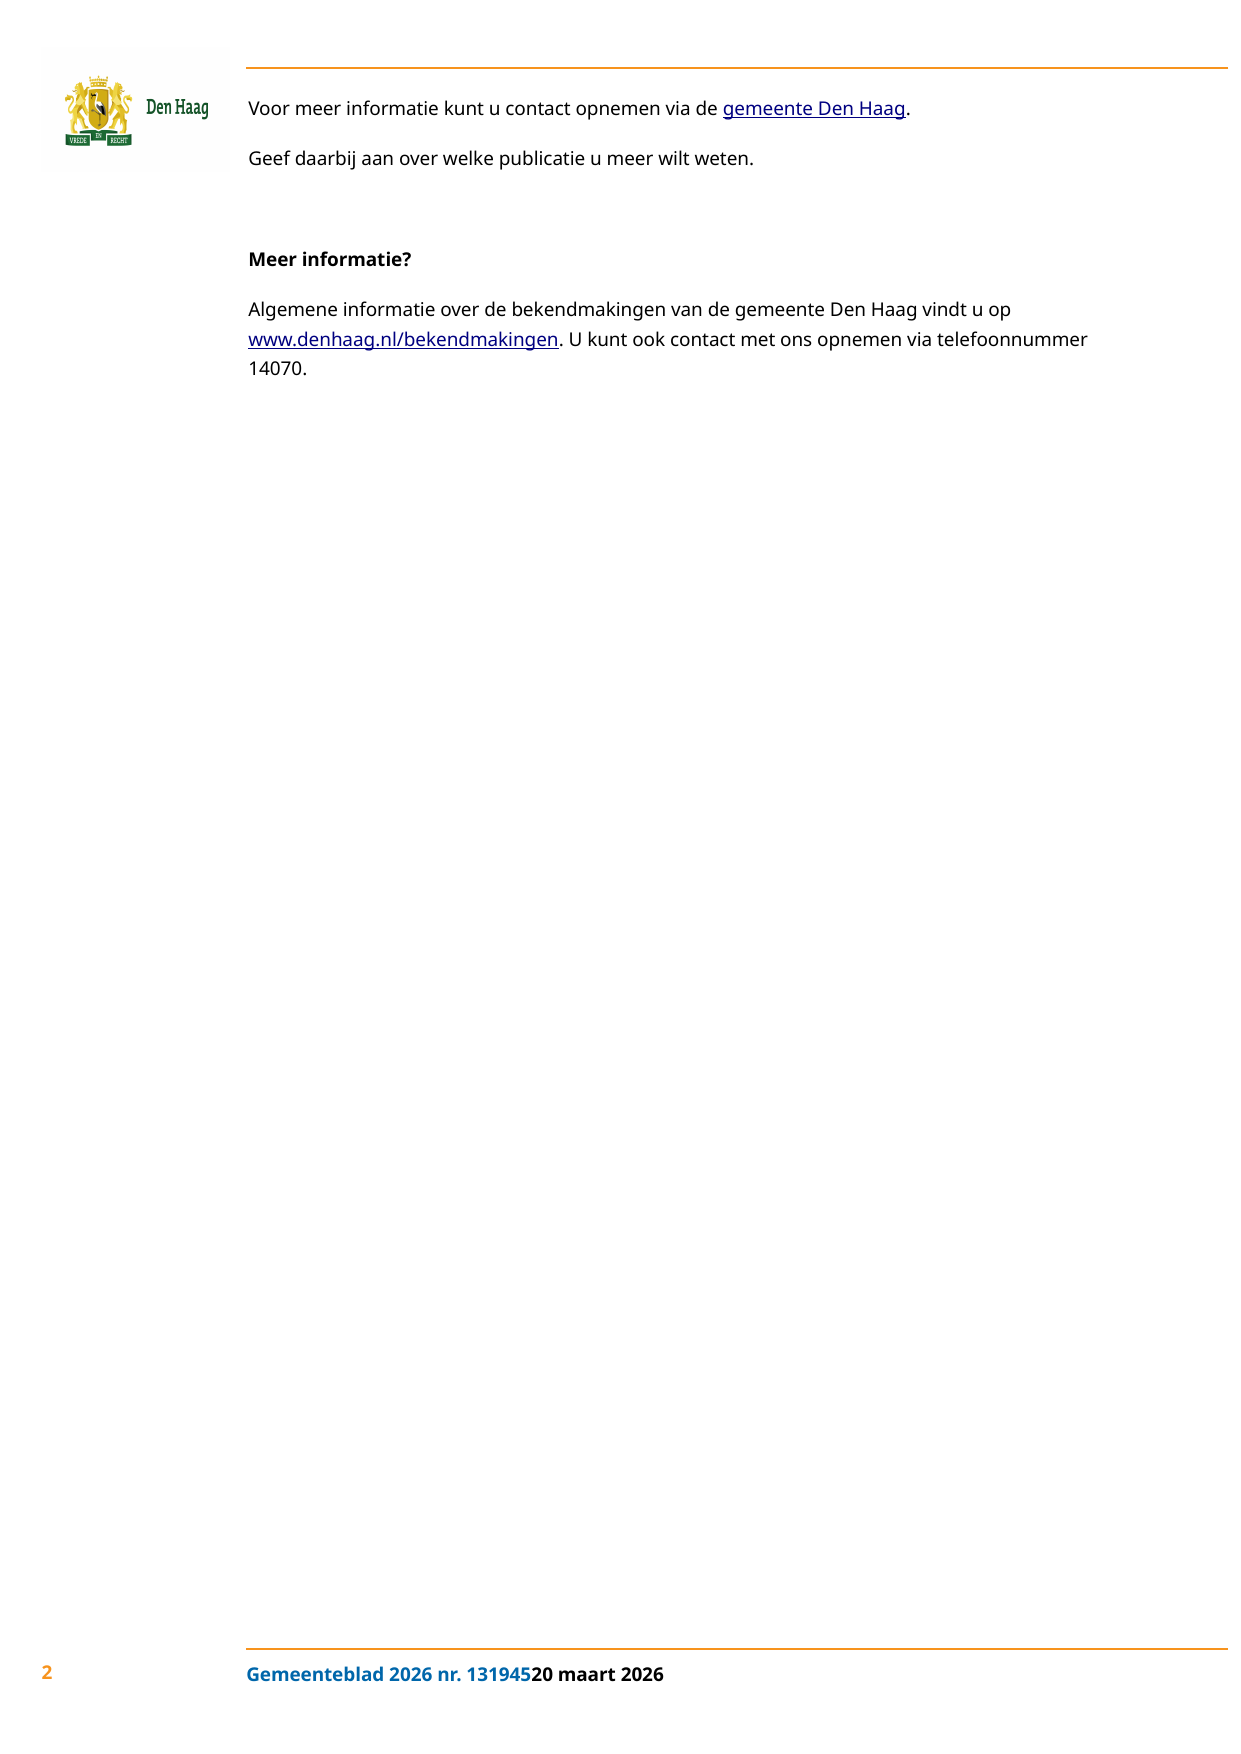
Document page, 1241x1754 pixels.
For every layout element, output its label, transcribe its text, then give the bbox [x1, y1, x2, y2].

text Meer informatie? [248, 246, 1152, 272]
text Geef daarbij aan over welke publicatie u meer wilt weten. [248, 145, 1152, 171]
picture [41, 47, 231, 172]
text Algemene informatie over de bekendmakingen van de gemeente Den Haag vindt u op www.denhaag.nl/bekendmakingen. U kunt ook contact met ons opnemen via telefoonnummer 14070. [248, 296, 1152, 381]
text Voor meer informatie kunt u contact opnemen via de gemeente Den Haag. [248, 95, 1152, 121]
